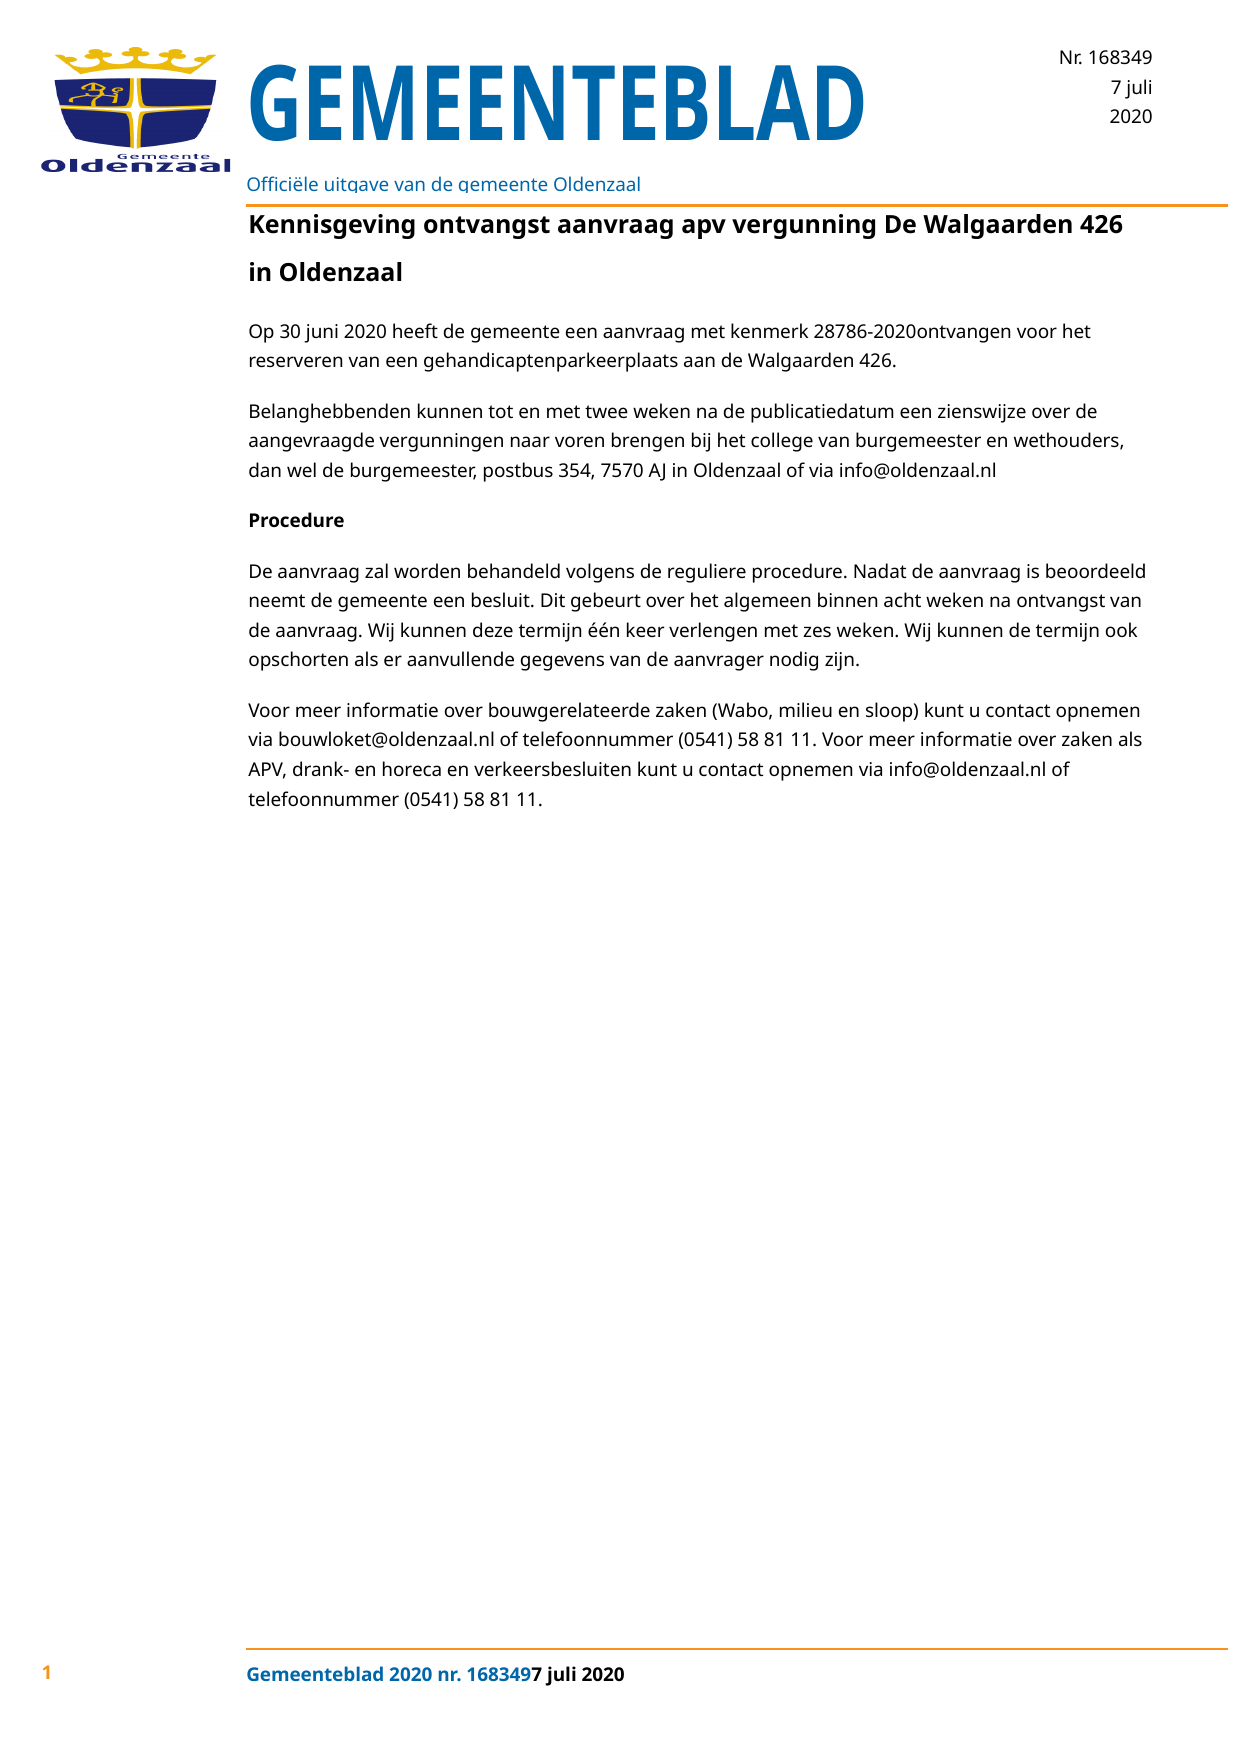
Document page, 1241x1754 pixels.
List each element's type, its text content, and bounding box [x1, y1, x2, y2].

text Belanghebbenden kunnen tot en met twee weken na de publicatiedatum een zienswijze over de aangevraagde vergunningen naar voren brengen bij het college van burgemeester en wethouders, dan wel de burgemeester, postbus 354, 7570 AJ in Oldenzaal of via info@oldenzaal.nl [248, 398, 1152, 483]
text Op 30 juni 2020 heeft de gemeente een aanvraag met kenmerk 28786-2020ontvangen voor het reserveren van een gehandicaptenparkeerplaats aan de Walgaarden 426. [248, 318, 1152, 373]
text Procedure [248, 507, 1152, 533]
text Voor meer informatie over bouwgerelateerde zaken (Wabo, milieu en sloop) kunt u contact opnemen via bouwloket@oldenzaal.nl of telefoonnummer (0541) 58 81 11. Voor meer informatie over zaken als APV, drank- en horeca en verkeersbesluiten kunt u contact opnemen via info@oldenzaal.nl of telefoonnummer (0541) 58 81 11. [248, 697, 1152, 812]
text De aanvraag zal worden behandeld volgens de reguliere procedure. Nadat de aanvraag is beoordeeld neemt de gemeente een besluit. Dit gebeurt over het algemeen binnen acht weken na ontvangst van de aanvraag. Wij kunnen deze termijn één keer verlengen met zes weken. Wij kunnen de termijn ook opschorten als er aanvullende gegevens van de aanvrager nodig zijn. [248, 558, 1152, 672]
picture [41, 47, 231, 172]
text Kennisgeving ontvangst aanvraag apv vergunning De Walgaarden 426 in Oldenzaal [248, 207, 1152, 288]
